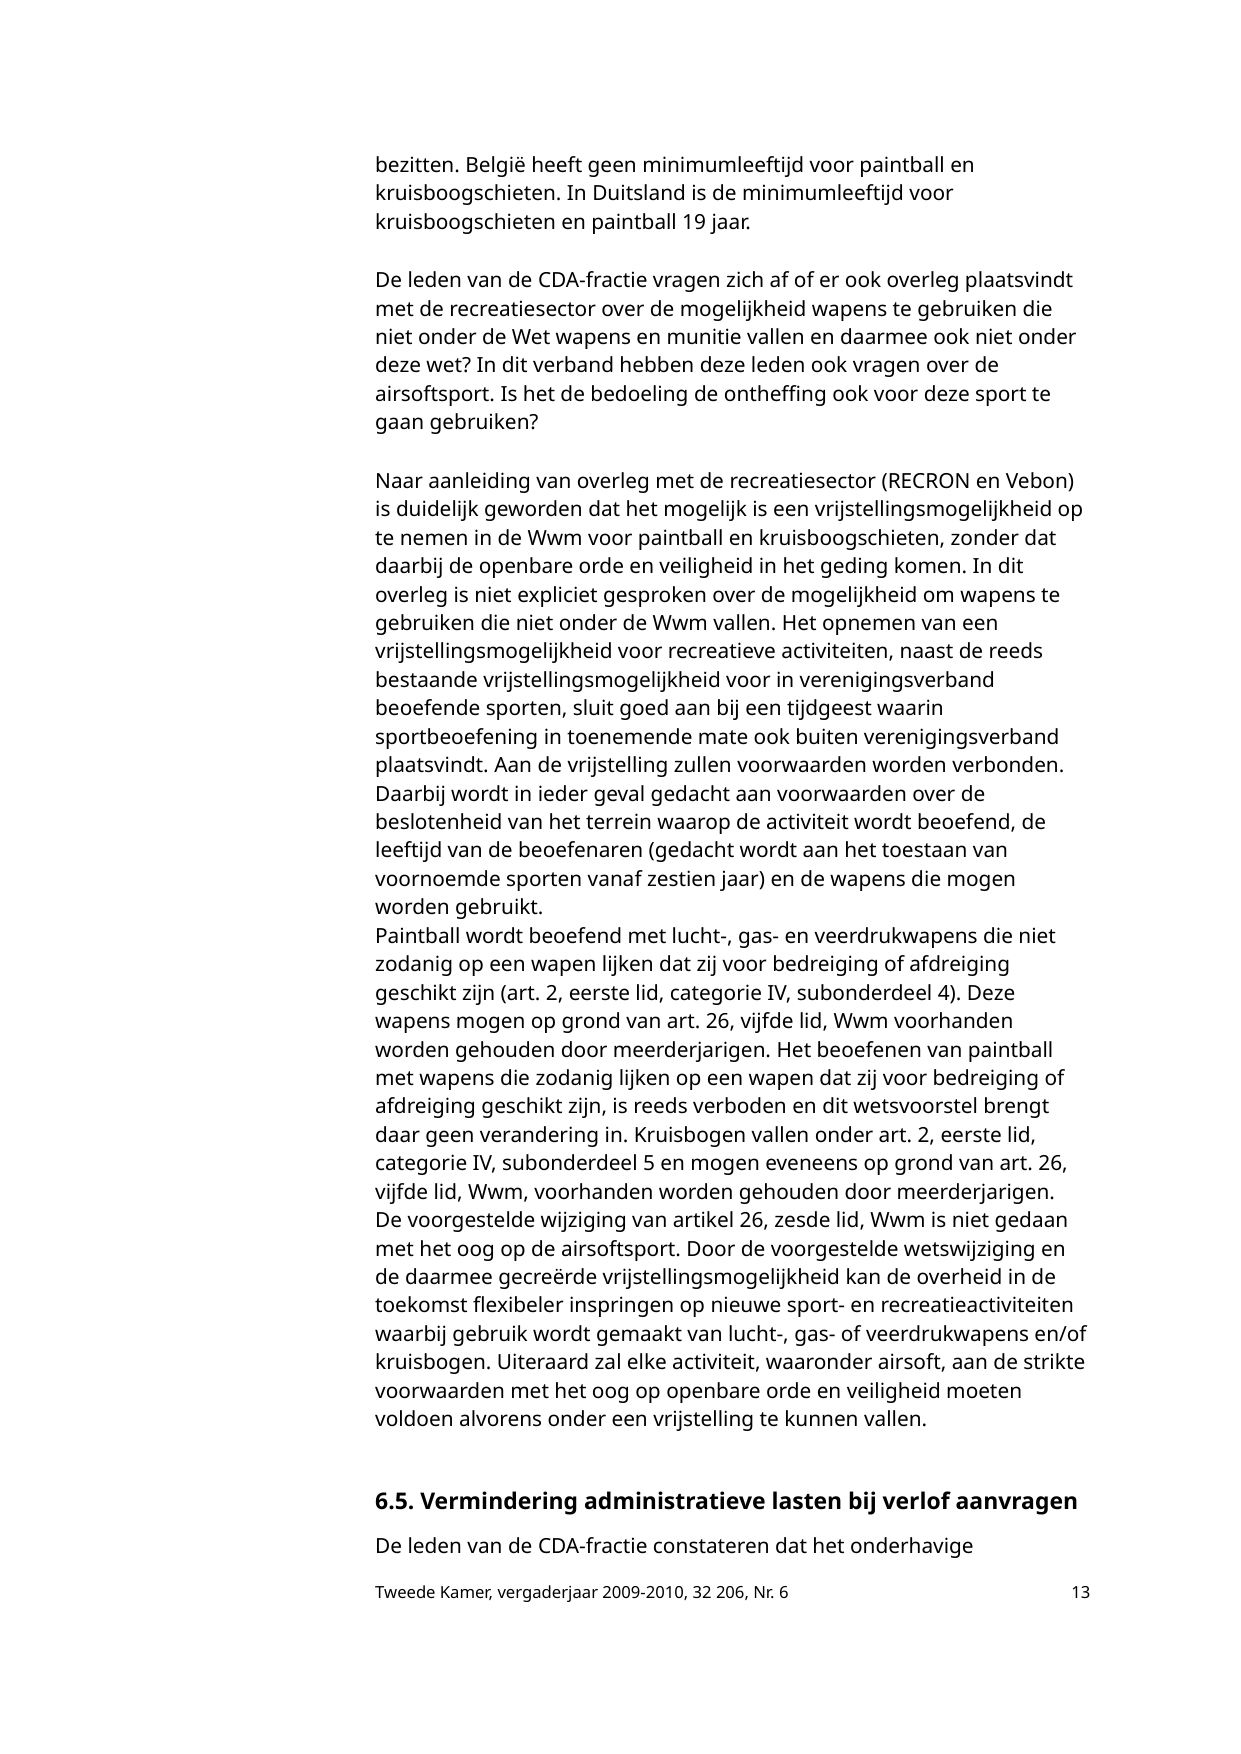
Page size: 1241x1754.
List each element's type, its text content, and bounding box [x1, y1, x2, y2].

text De leden van de CDA-fractie constateren dat het onderhavige [375, 1532, 1090, 1560]
subtitle 6.5. Vermindering administratieve lasten bij verlof aanvragen [375, 1485, 1090, 1517]
text De voorgestelde wijziging van artikel 26, zesde lid, Wwm is niet gedaan met het oog op de airsoftsport. Door de voorgestelde wetswijziging en de daarmee gecreërde vrijstellingsmogelijkheid kan de overheid in de toekomst flexibeler inspringen op nieuwe sport- en recreatieactiviteiten waarbij gebruik wordt gemaakt van lucht-, gas- of veerdrukwapens en/of kruisbogen. Uiteraard zal elke activiteit, waaronder airsoft, aan de strikte voorwaarden met het oog op openbare orde en veiligheid moeten voldoen alvorens onder een vrijstelling te kunnen vallen. [375, 1205, 1090, 1433]
text Paintball wordt beoefend met lucht-, gas- en veerdrukwapens die niet zodanig op een wapen lijken dat zij voor bedreiging of afdreiging geschikt zijn (art. 2, eerste lid, categorie IV, subonderdeel 4). Deze wapens mogen op grond van art. 26, vijfde lid, Wwm voorhanden worden gehouden door meerderjarigen. Het beoefenen van paintball met wapens die zodanig lijken op een wapen dat zij voor bedreiging of afdreiging geschikt zijn, is reeds verboden en dit wetsvoorstel brengt daar geen verandering in. Kruisbogen vallen onder art. 2, eerste lid, categorie IV, subonderdeel 5 en mogen eveneens op grond van art. 26, vijfde lid, Wwm, voorhanden worden gehouden door meerderjarigen. [375, 921, 1090, 1205]
text De leden van de CDA-fractie vragen zich af of er ook overleg plaatsvindt met de recreatiesector over de mogelijkheid wapens te gebruiken die niet onder de Wet wapens en munitie vallen en daarmee ook niet onder deze wet? In dit verband hebben deze leden ook vragen over de airsoftsport. Is het de bedoeling de ontheffing ook voor deze sport te gaan gebruiken? [375, 265, 1090, 436]
text bezitten. België heeft geen minimumleeftijd voor paintball en kruisboogschieten. In Duitsland is de minimumleeftijd voor kruisboogschieten en paintball 19 jaar. [375, 150, 1090, 235]
text Naar aanleiding van overleg met de recreatiesector (RECRON en Vebon) is duidelijk geworden dat het mogelijk is een vrijstellingsmogelijkheid op te nemen in de Wwm voor paintball en kruisboogschieten, zonder dat daarbij de openbare orde en veiligheid in het geding komen. In dit overleg is niet expliciet gesproken over de mogelijkheid om wapens te gebruiken die niet onder de Wwm vallen. Het opnemen van een vrijstellingsmogelijkheid voor recreatieve activiteiten, naast de reeds bestaande vrijstellingsmogelijkheid voor in verenigingsverband beoefende sporten, sluit goed aan bij een tijdgeest waarin sportbeoefening in toenemende mate ook buiten verenigingsverband plaatsvindt. Aan de vrijstelling zullen voorwaarden worden verbonden. Daarbij wordt in ieder geval gedacht aan voorwaarden over de beslotenheid van het terrein waarop de activiteit wordt beoefend, de leeftijd van de beoefenaren (gedacht wordt aan het toestaan van voornoemde sporten vanaf zestien jaar) en de wapens die mogen worden gebruikt. [375, 466, 1090, 921]
